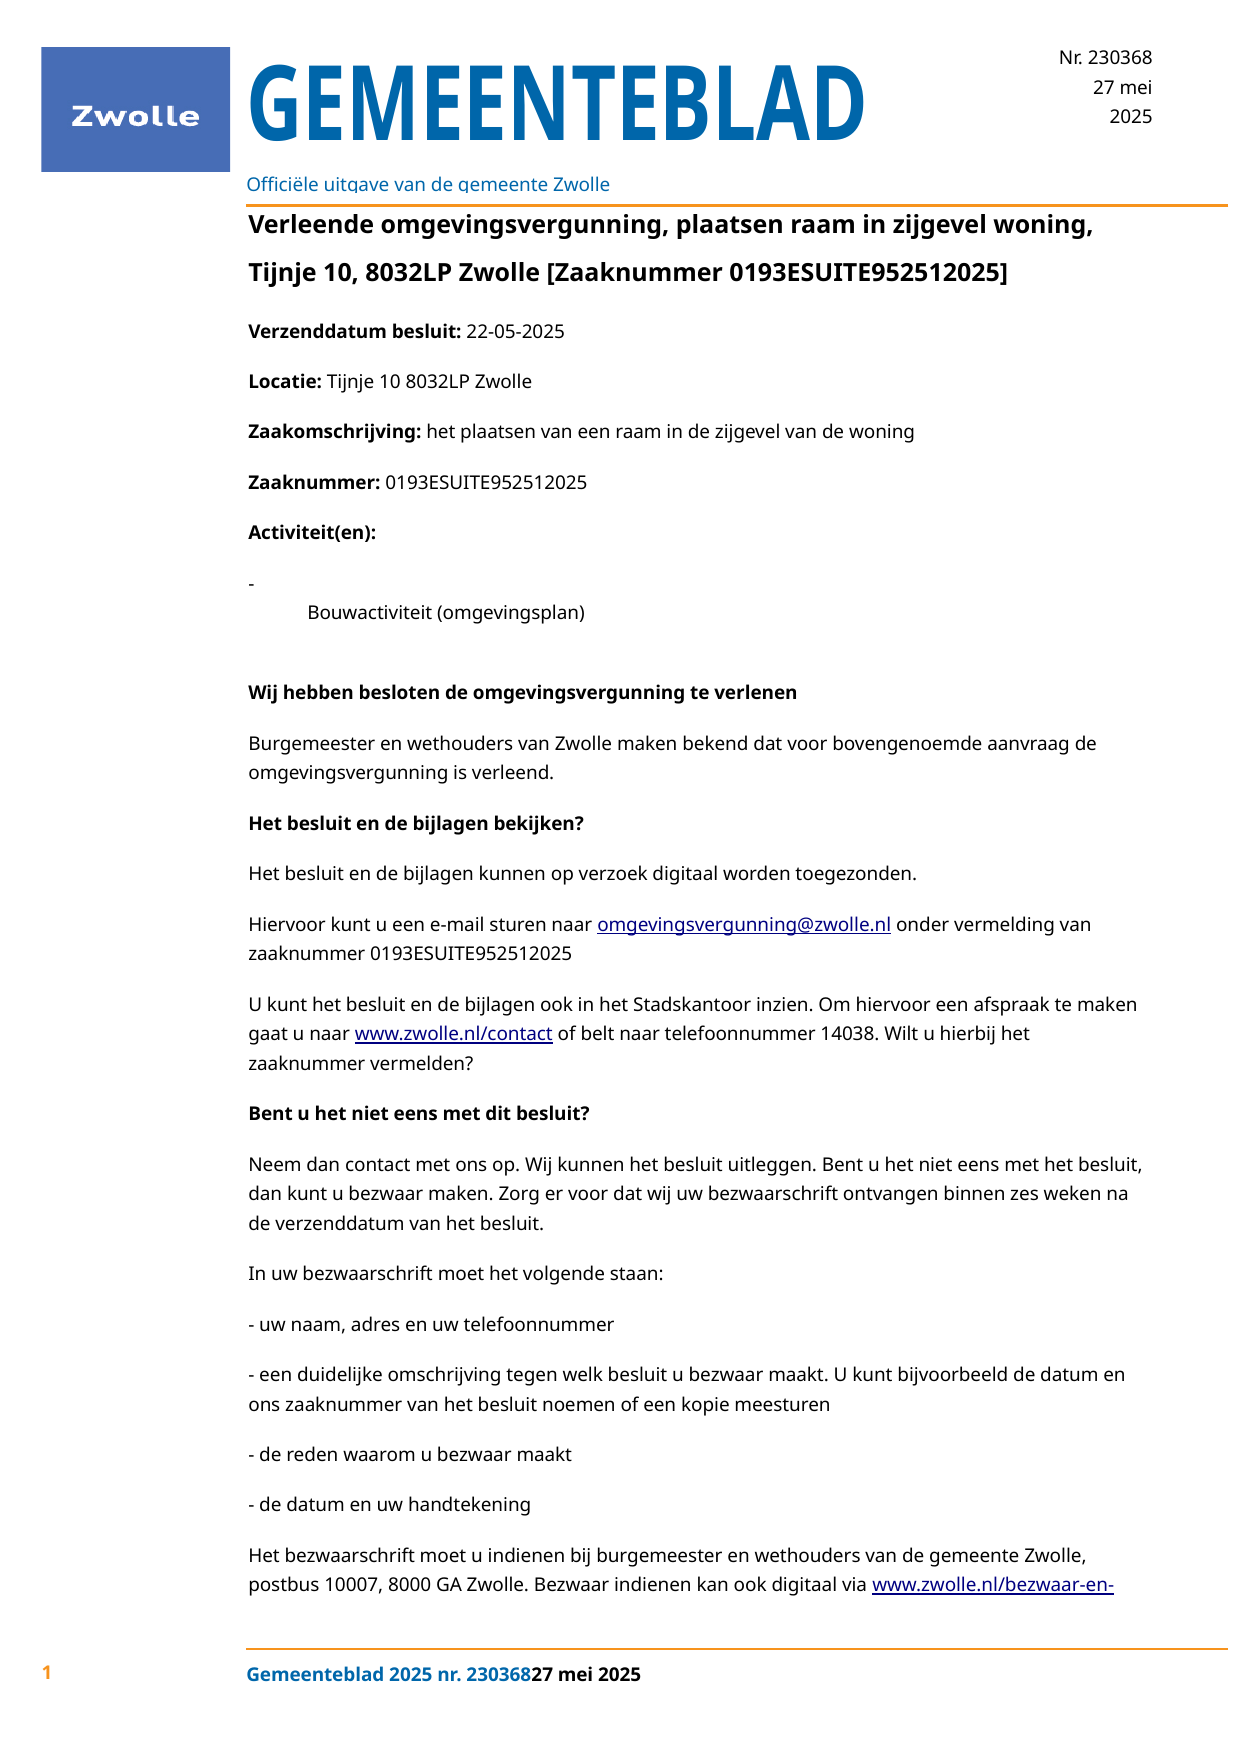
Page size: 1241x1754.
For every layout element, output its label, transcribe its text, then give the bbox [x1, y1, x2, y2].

list Bouwactiviteit (omgevingsplan) [248, 599, 1152, 625]
text Activiteit(en): [248, 519, 1152, 545]
text - een duidelijke omschrijving tegen welk besluit u bezwaar maakt. U kunt bijvoorbeeld de datum en ons zaaknummer van het besluit noemen of een kopie meesturen [248, 1361, 1152, 1417]
text Hiervoor kunt u een e-mail sturen naar omgevingsvergunning@zwolle.nl onder vermelding van zaaknummer 0193ESUITE952512025 [248, 911, 1152, 966]
picture [41, 47, 231, 172]
text Burgemeester en wethouders van Zwolle maken bekend dat voor bovengenoemde aanvraag de omgevingsvergunning is verleend. [248, 730, 1152, 785]
text - uw naam, adres en uw telefoonnummer [248, 1311, 1152, 1337]
text Wij hebben besloten de omgevingsvergunning te verlenen [248, 679, 1152, 705]
text Het besluit en de bijlagen bekijken? [248, 810, 1152, 836]
text Locatie: Tijnje 10 8032LP Zwolle [248, 368, 1152, 394]
text Zaaknummer: 0193ESUITE952512025 [248, 469, 1152, 495]
text Zaakomschrijving: het plaatsen van een raam in de zijgevel van de woning [248, 419, 1152, 444]
text In uw bezwaarschrift moet het volgende staan: [248, 1260, 1152, 1286]
text Verzenddatum besluit: 22-05-2025 [248, 318, 1152, 344]
text Neem dan contact met ons op. Wij kunnen het besluit uitleggen. Bent u het niet eens met het besluit, dan kunt u bezwaar maken. Zorg er voor dat wij uw bezwaarschrift ontvangen binnen zes weken na de verzenddatum van het besluit. [248, 1151, 1152, 1236]
text - de datum en uw handtekening [248, 1492, 1152, 1517]
text Verleende omgevingsvergunning, plaatsen raam in zijgevel woning, Tijnje 10, 8032LP Zwolle [Zaaknummer 0193ESUITE952512025] [248, 207, 1152, 288]
text - de reden waarom u bezwaar maakt [248, 1441, 1152, 1467]
text Het besluit en de bijlagen kunnen op verzoek digitaal worden toegezonden. [248, 860, 1152, 886]
text Bent u het niet eens met dit besluit? [248, 1100, 1152, 1126]
text Het bezwaarschrift moet u indienen bij burgemeester en wethouders van de gemeente Zwolle, postbus 10007, 8000 GA Zwolle. Bezwaar indienen kan ook digitaal via www.zwolle.nl/bezwaar-en- [248, 1542, 1152, 1597]
text U kunt het besluit en de bijlagen ook in het Stadskantoor inzien. Om hiervoor een afspraak te maken gaat u naar www.zwolle.nl/contact of belt naar telefoonnummer 14038. Wilt u hierbij het zaaknummer vermelden? [248, 991, 1152, 1076]
